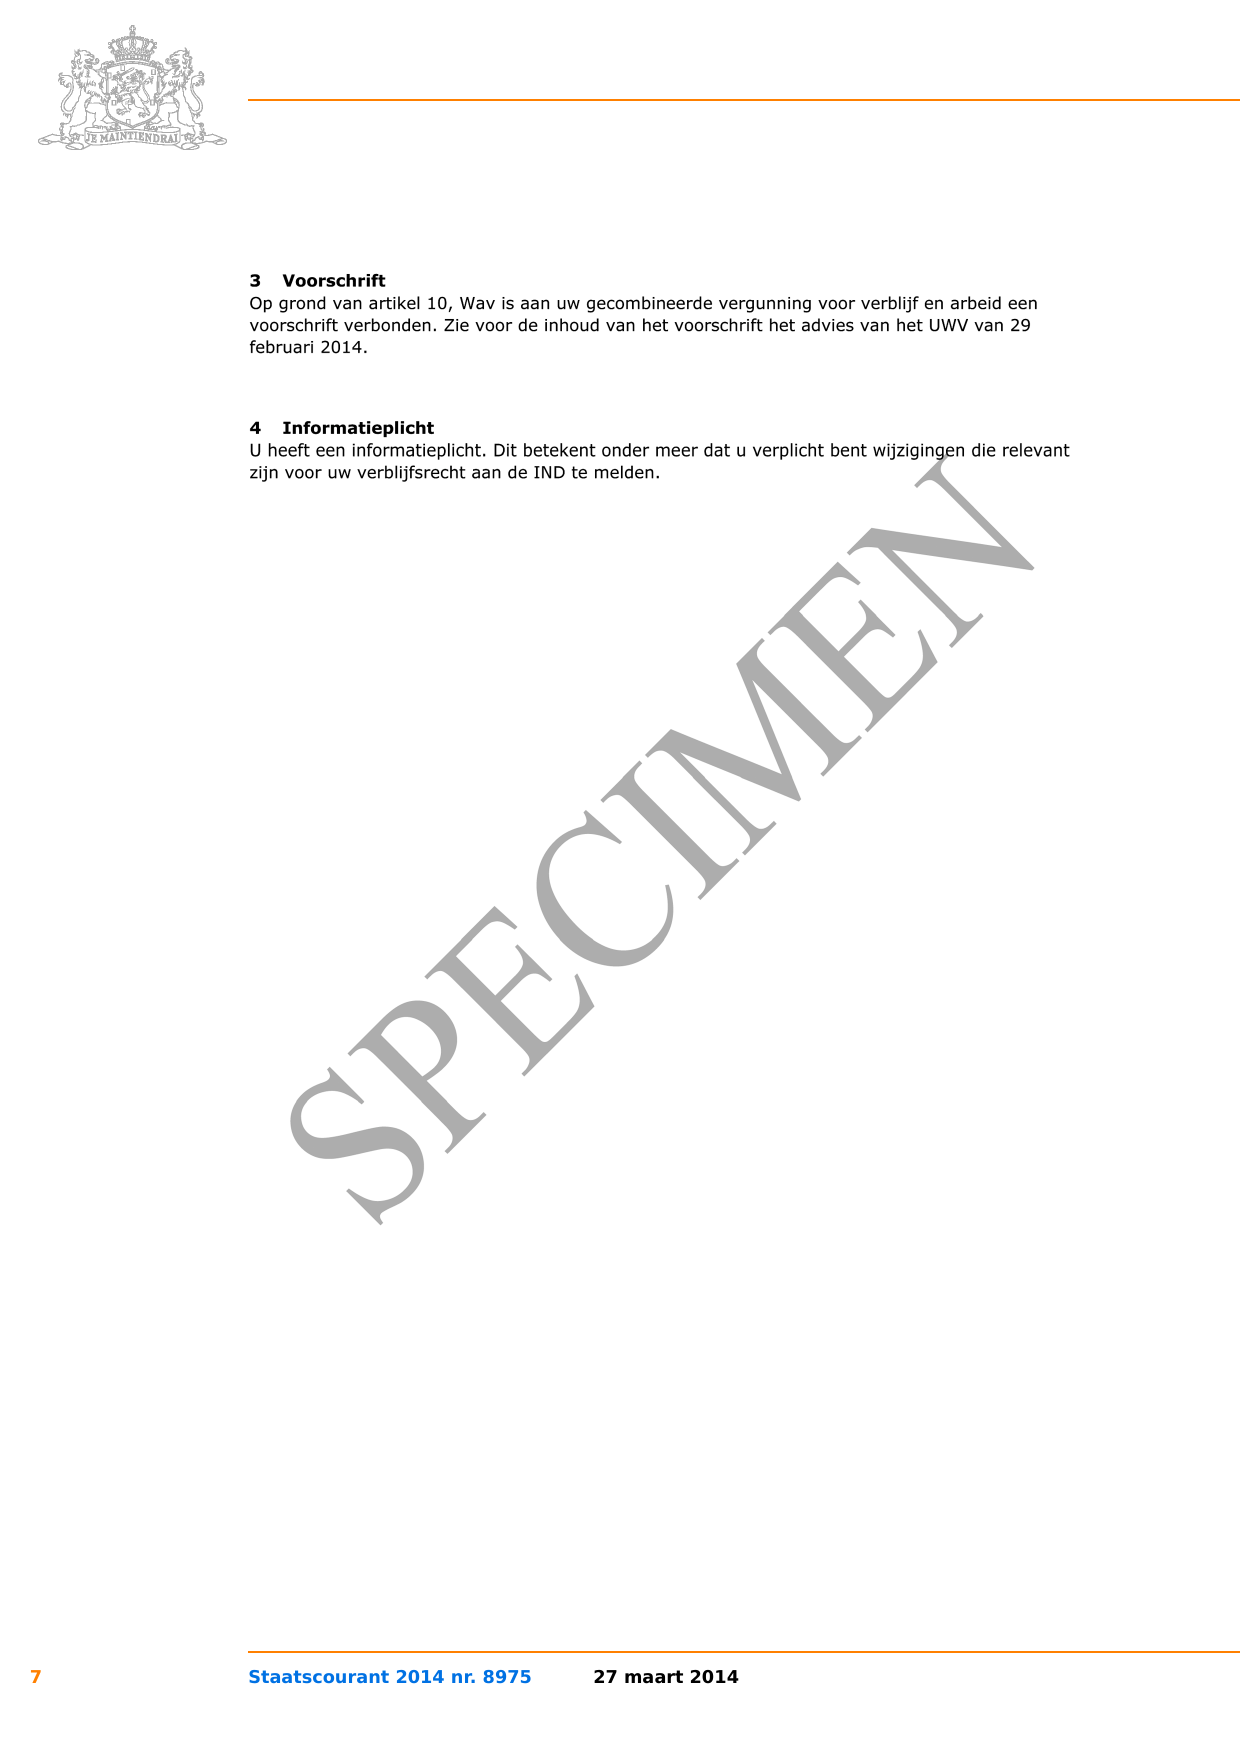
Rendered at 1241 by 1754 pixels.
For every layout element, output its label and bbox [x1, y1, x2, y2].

picture [38, 25, 227, 150]
picture [248, 130, 1134, 1264]
